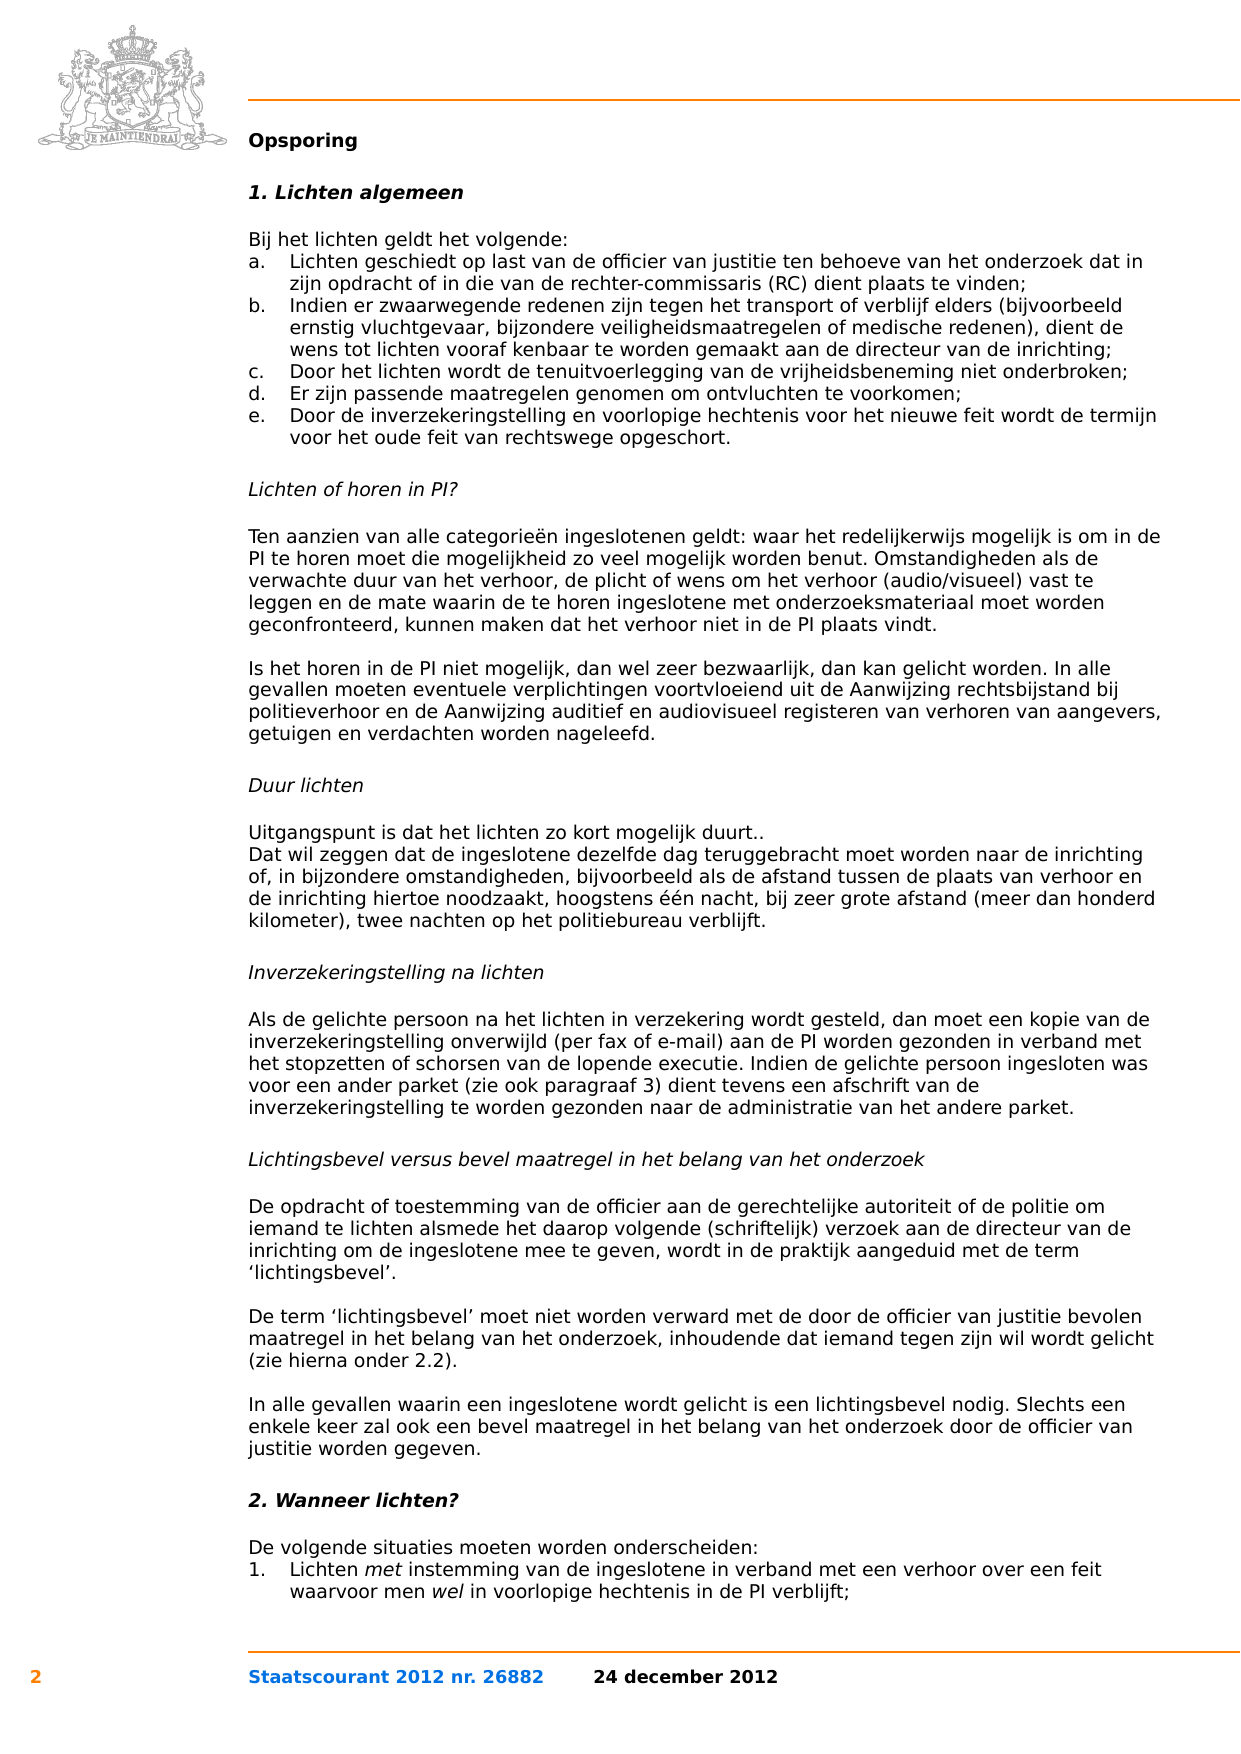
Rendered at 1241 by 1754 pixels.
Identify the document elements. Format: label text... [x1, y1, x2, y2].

text b. Indien er zwaarwegende redenen zijn tegen het transport of verblijf elders (bijvoorbeeld ernstig vluchtgevaar, bijzondere veiligheidsmaatregelen of medische redenen), dient de wens tot lichten vooraf kenbaar te worden gemaakt aan de directeur van de inrichting; [248, 295, 1163, 361]
text a. Lichten geschiedt op last van de officier van justitie ten behoeve van het onderzoek dat in zijn opdracht of in die van de rechter-commissaris (RC) dient plaats te vinden; [248, 251, 1163, 295]
subtitle Duur lichten [248, 775, 1163, 797]
text In alle gevallen waarin een ingeslotene wordt gelicht is een lichtingsbevel nodig. Slechts een enkele keer zal ook een bevel maatregel in het belang van het onderzoek door de officier van justitie worden gegeven. [248, 1394, 1163, 1459]
text De volgende situaties moeten worden onderscheiden: [248, 1537, 1163, 1558]
text d. Er zijn passende maatregelen genomen om ontvluchten te voorkomen; [248, 383, 1163, 405]
subtitle 2. Wanneer lichten? [248, 1489, 1163, 1512]
text Uitgangspunt is dat het lichten zo kort mogelijk duurt.. [248, 822, 1163, 844]
text Is het horen in de PI niet mogelijk, dan wel zeer bezwaarlijk, dan kan gelicht worden. In alle gevallen moeten eventuele verplichtingen voortvloeiend uit de Aanwijzing rechtsbijstand bij politieverhoor en de Aanwijzing auditief en audiovisueel registeren van verhoren van aangevers, getuigen en verdachten worden nageleefd. [248, 657, 1163, 745]
text Als de gelichte persoon na het lichten in verzekering wordt gesteld, dan moet een kopie van de inverzekeringstelling onverwijld (per fax of e-mail) aan de PI worden gezonden in verband met het stopzetten of schorsen van de lopende executie. Indien de gelichte persoon ingesloten was voor een ander parket (zie ook paragraaf 3) dient tevens een afschrift van de inverzekeringstelling te worden gezonden naar de administratie van het andere parket. [248, 1009, 1163, 1119]
subtitle Lichtingsbevel versus bevel maatregel in het belang van het onderzoek [248, 1149, 1163, 1171]
text 1. Lichten met instemming van de ingeslotene in verband met een verhoor over een feit waarvoor men wel in voorlopige hechtenis in de PI verblijft; [248, 1558, 1163, 1602]
subtitle Opsporing [248, 130, 1163, 152]
text c. Door het lichten wordt de tenuitvoerlegging van de vrijheidsbeneming niet onderbroken; [248, 361, 1163, 383]
subtitle Inverzekeringstelling na lichten [248, 962, 1163, 984]
text De term ‘lichtingsbevel’ moet niet worden verward met de door de officier van justitie bevolen maatregel in het belang van het onderzoek, inhoudende dat iemand tegen zijn wil wordt gelicht (zie hierna onder 2.2). [248, 1306, 1163, 1372]
text e. Door de inverzekeringstelling en voorlopige hechtenis voor het nieuwe feit wordt de termijn voor het oude feit van rechtswege opgeschort. [248, 405, 1163, 449]
picture [38, 25, 227, 150]
text Ten aanzien van alle categorieën ingeslotenen geldt: waar het redelijkerwijs mogelijk is om in de PI te horen moet die mogelijkheid zo veel mogelijk worden benut. Omstandigheden als de verwachte duur van het verhoor, de plicht of wens om het verhoor (audio/visueel) vast te leggen en de mate waarin de te horen ingeslotene met onderzoeksmateriaal moet worden geconfronteerd, kunnen maken dat het verhoor niet in de PI plaats vindt. [248, 526, 1163, 636]
subtitle 1. Lichten algemeen [248, 182, 1163, 204]
subtitle Lichten of horen in PI? [248, 479, 1163, 501]
text Dat wil zeggen dat de ingeslotene dezelfde dag teruggebracht moet worden naar de inrichting of, in bijzondere omstandigheden, bijvoorbeeld als de afstand tussen de plaats van verhoor en de inrichting hiertoe noodzaakt, hoogstens één nacht, bij zeer grote afstand (meer dan honderd kilometer), twee nachten op het politiebureau verblijft. [248, 844, 1163, 932]
text De opdracht of toestemming van de officier aan de gerechtelijke autoriteit of de politie om iemand te lichten alsmede het daarop volgende (schriftelijk) verzoek aan de directeur van de inrichting om de ingeslotene mee te geven, wordt in de praktijk aangeduid met de term ‘lichtingsbevel’. [248, 1196, 1163, 1284]
text Bij het lichten geldt het volgende: [248, 229, 1163, 251]
